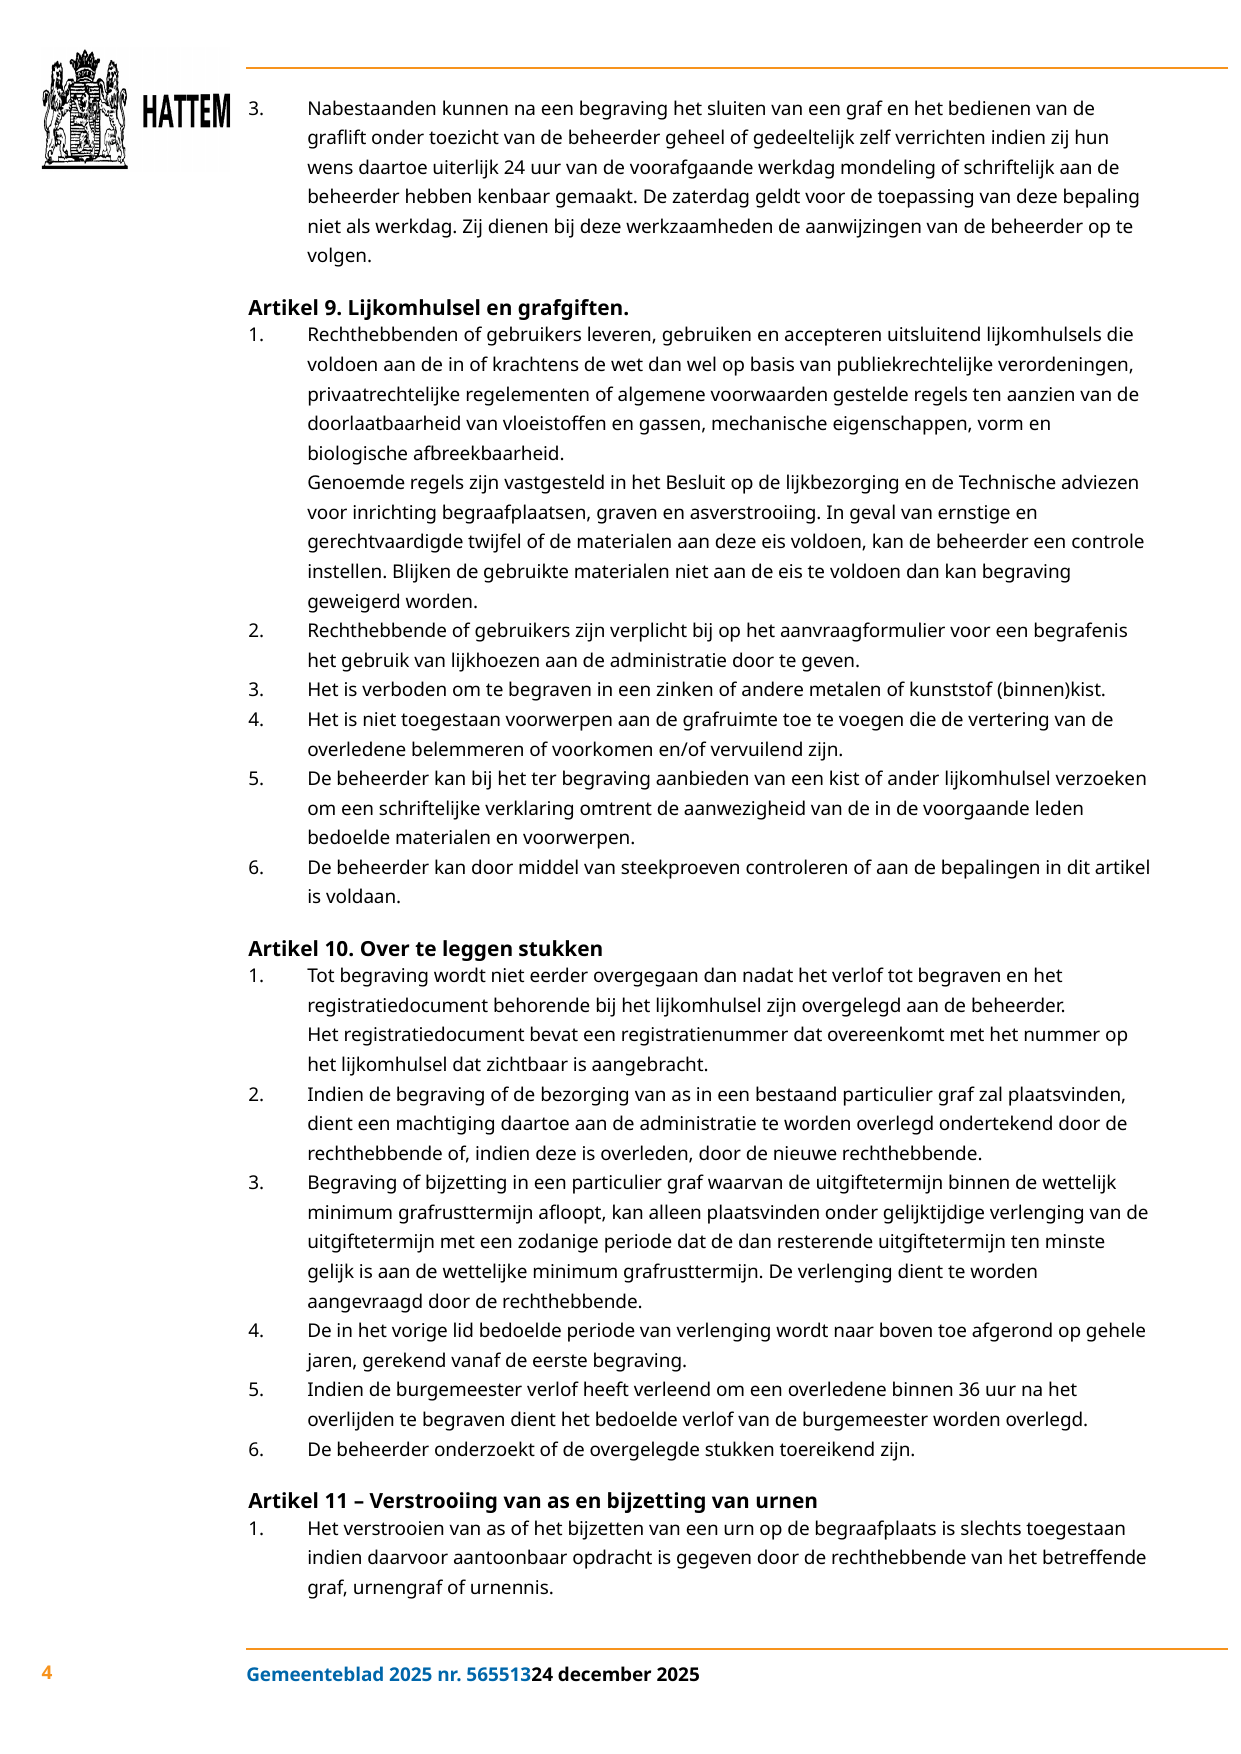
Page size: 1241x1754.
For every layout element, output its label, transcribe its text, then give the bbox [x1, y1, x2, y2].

list Rechthebbenden of gebruikers leveren, gebruiken en accepteren uitsluitend lijkomhulsels die voldoen aan de in of krachtens de wet dan wel op basis van publiekrechtelijke verordeningen, privaatrechtelijke regelementen of algemene voorwaarden gestelde regels ten aanzien van de doorlaatbaarheid van vloeistoffen en gassen, mechanische eigenschappen, vorm en biologische afbreekbaarheid. [248, 322, 1152, 466]
list Rechthebbende of gebruikers zijn verplicht bij op het aanvraagformulier voor een begrafenis het gebruik van lijkhoezen aan de administratie door te geven. [248, 617, 1152, 673]
list Nabestaanden kunnen na een begraving het sluiten van een graf en het bedienen van de graflift onder toezicht van de beheerder geheel of gedeeltelijk zelf verrichten indien zij hun wens daartoe uiterlijk 24 uur van de voorafgaande werkdag mondeling of schriftelijk aan de beheerder hebben kenbaar gemaakt. De zaterdag geldt voor de toepassing van deze bepaling niet als werkdag. Zij dienen bij deze werkzaamheden de aanwijzingen van de beheerder op te volgen. [248, 95, 1152, 268]
picture [41, 47, 231, 172]
text Artikel 9. Lijkomhulsel en grafgiften. [248, 293, 1152, 322]
list Tot begraving wordt niet eerder overgegaan dan nadat het verlof tot begraven en het registratiedocument behorende bij het lijkomhulsel zijn overgelegd aan de beheerder. [248, 962, 1152, 1018]
list Het is niet toegestaan voorwerpen aan de grafruimte toe te voegen die de vertering van de overledene belemmeren of voorkomen en/of vervuilend zijn. [248, 706, 1152, 761]
list De in het vorige lid bedoelde periode van verlenging wordt naar boven toe afgerond op gehele jaren, gerekend vanaf de eerste begraving. [248, 1317, 1152, 1373]
list De beheerder onderzoekt of de overgelegde stukken toereikend zijn. [248, 1436, 1152, 1462]
list Indien de burgemeester verlof heeft verleend om een overledene binnen 36 uur na het overlijden te begraven dient het bedoelde verlof van de burgemeester worden overlegd. [248, 1377, 1152, 1432]
text Artikel 11 – Verstrooiing van as en bijzetting van urnen [248, 1486, 1152, 1515]
list Indien de begraving of de bezorging van as in een bestaand particulier graf zal plaatsvinden, dient een machtiging daartoe aan de administratie te worden overlegd ondertekend door de rechthebbende of, indien deze is overleden, door de nieuwe rechthebbende. [248, 1081, 1152, 1166]
list Het is verboden om te begraven in een zinken of andere metalen of kunststof (binnen)kist. [248, 677, 1152, 702]
list Het registratiedocument bevat een registratienummer dat overeenkomt met het nummer op het lijkomhulsel dat zichtbaar is aangebracht. [248, 1022, 1152, 1077]
list De beheerder kan door middel van steekproeven controleren of aan de bepalingen in dit artikel is voldaan. [248, 854, 1152, 909]
list Het verstrooien van as of het bijzetten van een urn op de begraafplaats is slechts toegestaan indien daarvoor aantoonbaar opdracht is gegeven door de rechthebbende van het betreffende graf, urnengraf of urnennis. [248, 1515, 1152, 1599]
text Artikel 10. Over te leggen stukken [248, 934, 1152, 962]
list Genoemde regels zijn vastgesteld in het Besluit op de lijkbezorging en de Technische adviezen voor inrichting begraafplaatsen, graven en asverstrooiing. In geval van ernstige en gerechtvaardigde twijfel of de materialen aan deze eis voldoen, kan de beheerder een controle instellen. Blijken de gebruikte materialen niet aan de eis te voldoen dan kan begraving geweigerd worden. [248, 469, 1152, 613]
list Begraving of bijzetting in een particulier graf waarvan de uitgiftetermijn binnen de wettelijk minimum grafrusttermijn afloopt, kan alleen plaatsvinden onder gelijktijdige verlenging van de uitgiftetermijn met een zodanige periode dat de dan resterende uitgiftetermijn ten minste gelijk is aan de wettelijke minimum grafrusttermijn. De verlenging dient te worden aangevraagd door de rechthebbende. [248, 1169, 1152, 1314]
list De beheerder kan bij het ter begraving aanbieden van een kist of ander lijkomhulsel verzoeken om een schriftelijke verklaring omtrent de aanwezigheid van de in de voorgaande leden bedoelde materialen en voorwerpen. [248, 765, 1152, 850]
